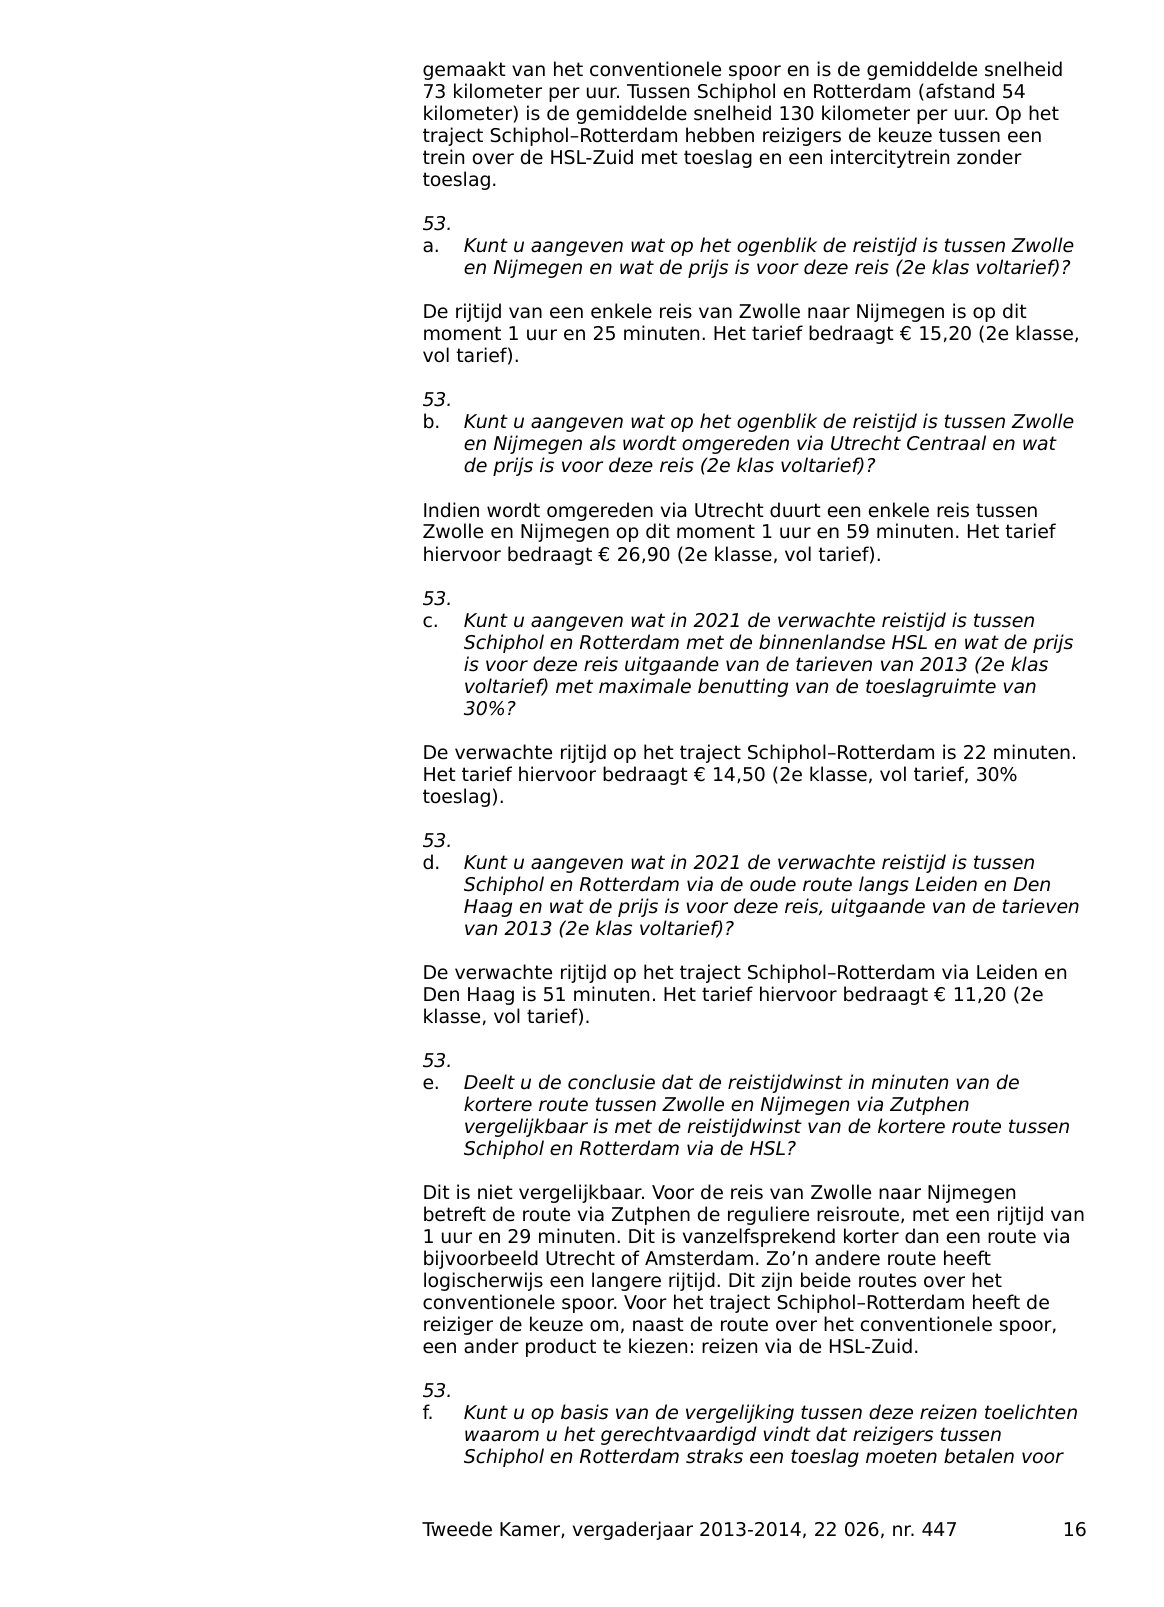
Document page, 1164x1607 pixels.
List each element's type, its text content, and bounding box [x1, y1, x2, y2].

text De rijtijd van een enkele reis van Zwolle naar Nijmegen is op dit moment 1 uur en 25 minuten. Het tarief bedraagt € 15,20 (2e klasse, vol tarief). [422, 301, 1087, 367]
text b. Kunt u aangeven wat op het ogenblik de reistijd is tussen Zwolle en Nijmegen als wordt omgereden via Utrecht Centraal en wat de prijs is voor deze reis (2e klas voltarief)? [422, 411, 1087, 477]
text 53. [422, 1380, 1087, 1402]
text 53. [422, 213, 1087, 235]
text f. Kunt u op basis van de vergelijking tussen deze reizen toelichten waarom u het gerechtvaardigd vindt dat reizigers tussen Schiphol en Rotterdam straks een toeslag moeten betalen voor [422, 1402, 1087, 1468]
text De verwachte rijtijd op het traject Schiphol–Rotterdam via Leiden en Den Haag is 51 minuten. Het tarief hiervoor bedraagt € 11,20 (2e klasse, vol tarief). [422, 962, 1087, 1028]
text Dit is niet vergelijkbaar. Voor de reis van Zwolle naar Nijmegen betreft de route via Zutphen de reguliere reisroute, met een rijtijd van 1 uur en 29 minuten. Dit is vanzelfsprekend korter dan een route via bijvoorbeeld Utrecht of Amsterdam. Zo’n andere route heeft logischerwijs een langere rijtijd. Dit zijn beide routes over het conventionele spoor. Voor het traject Schiphol–Rotterdam heeft de reiziger de keuze om, naast de route over het conventionele spoor, een ander product te kiezen: reizen via de HSL-Zuid. [422, 1182, 1087, 1358]
text 53. [422, 830, 1087, 852]
text 53. [422, 389, 1087, 411]
text e. Deelt u de conclusie dat de reistijdwinst in minuten van de kortere route tussen Zwolle en Nijmegen via Zutphen vergelijkbaar is met de reistijdwinst van de kortere route tussen Schiphol en Rotterdam via de HSL? [422, 1072, 1087, 1160]
text d. Kunt u aangeven wat in 2021 de verwachte reistijd is tussen Schiphol en Rotterdam via de oude route langs Leiden en Den Haag en wat de prijs is voor deze reis, uitgaande van de tarieven van 2013 (2e klas voltarief)? [422, 852, 1087, 940]
text Indien wordt omgereden via Utrecht duurt een enkele reis tussen Zwolle en Nijmegen op dit moment 1 uur en 59 minuten. Het tarief hiervoor bedraagt € 26,90 (2e klasse, vol tarief). [422, 499, 1087, 565]
text 53. [422, 1050, 1087, 1072]
text De verwachte rijtijd op het traject Schiphol–Rotterdam is 22 minuten. Het tarief hiervoor bedraagt € 14,50 (2e klasse, vol tarief, 30% toeslag). [422, 742, 1087, 808]
text c. Kunt u aangeven wat in 2021 de verwachte reistijd is tussen Schiphol en Rotterdam met de binnenlandse HSL en wat de prijs is voor deze reis uitgaande van de tarieven van 2013 (2e klas voltarief) met maximale benutting van de toeslagruimte van 30%? [422, 609, 1087, 719]
text 53. [422, 588, 1087, 609]
text gemaakt van het conventionele spoor en is de gemiddelde snelheid 73 kilometer per uur. Tussen Schiphol en Rotterdam (afstand 54 kilometer) is de gemiddelde snelheid 130 kilometer per uur. Op het traject Schiphol–Rotterdam hebben reizigers de keuze tussen een trein over de HSL-Zuid met toeslag en een intercitytrein zonder toeslag. [422, 59, 1087, 191]
text a. Kunt u aangeven wat op het ogenblik de reistijd is tussen Zwolle en Nijmegen en wat de prijs is voor deze reis (2e klas voltarief)? [422, 235, 1087, 279]
